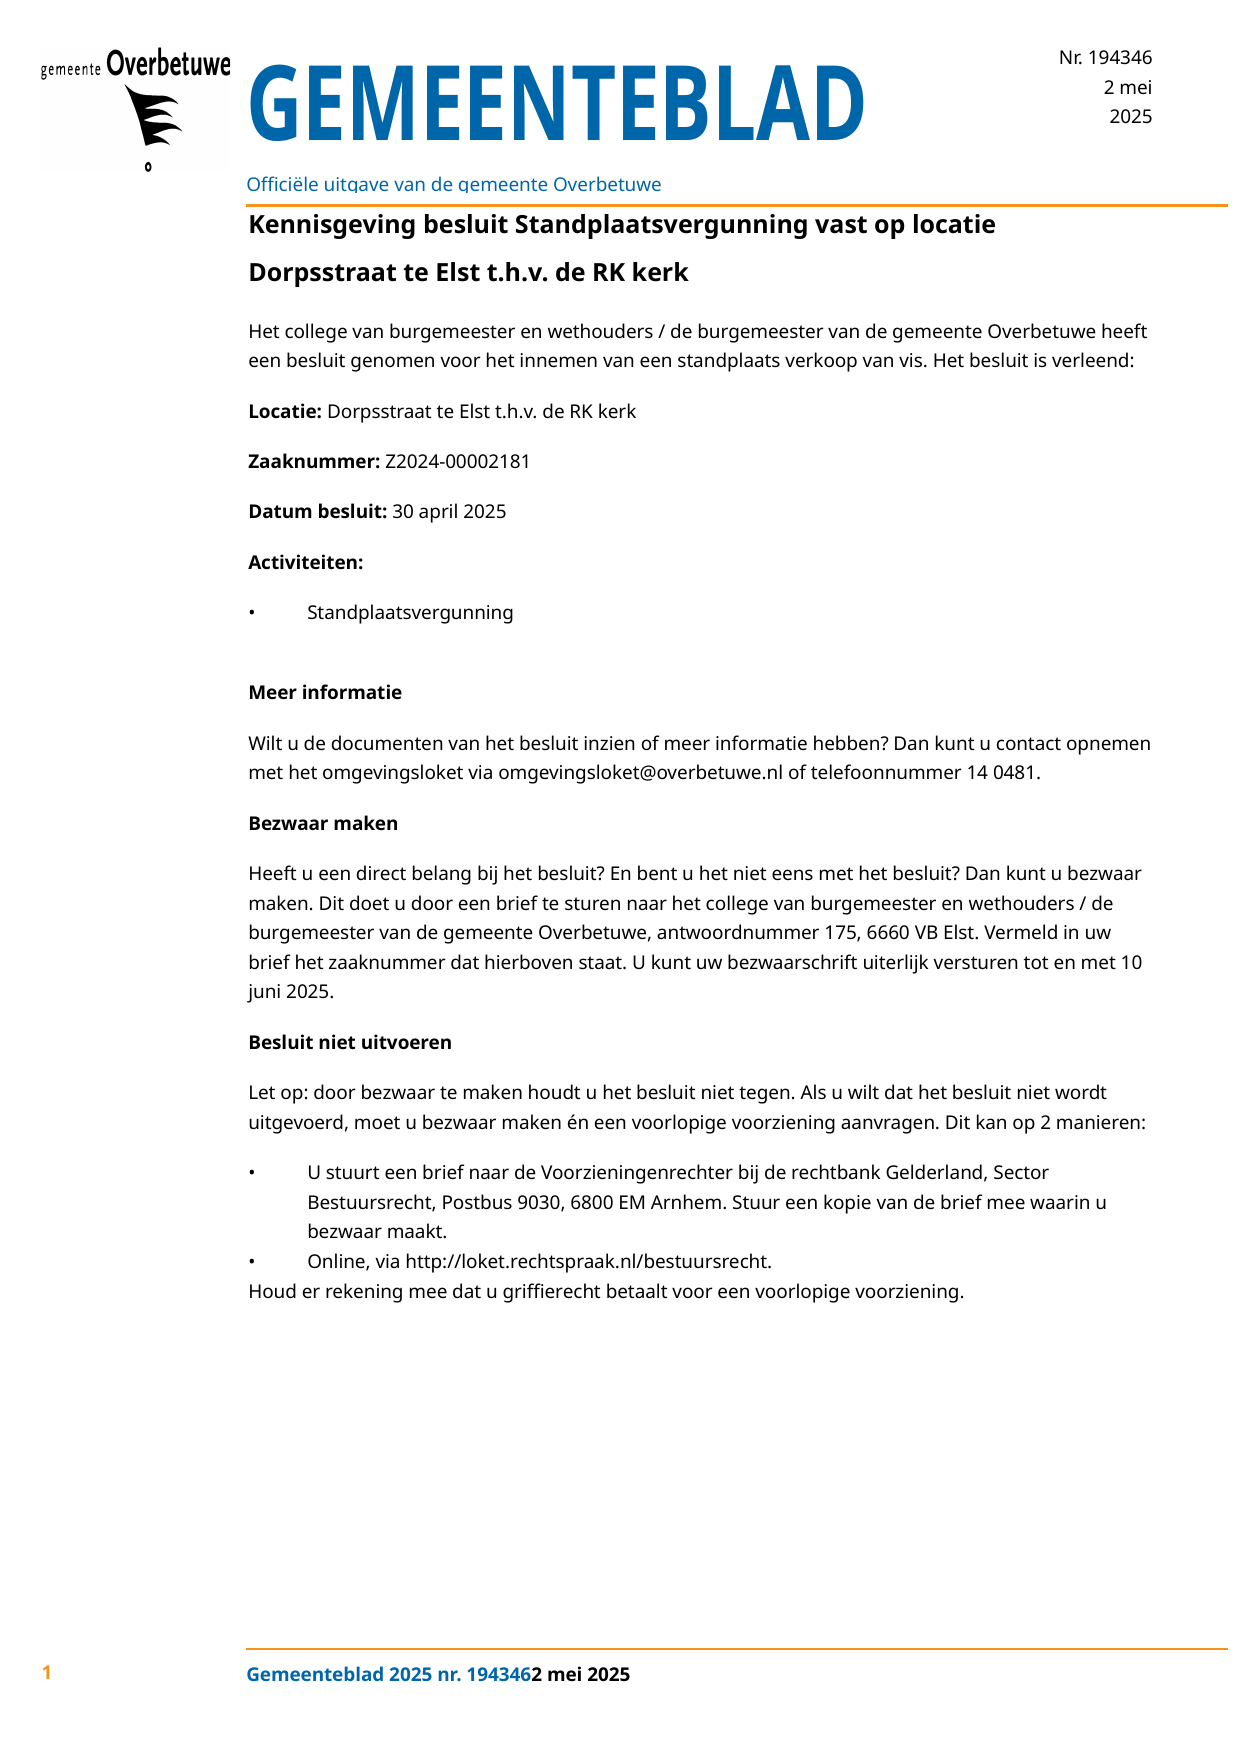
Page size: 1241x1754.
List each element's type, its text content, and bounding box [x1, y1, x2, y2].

text Het college van burgemeester en wethouders / de burgemeester van de gemeente Overbetuwe heeft een besluit genomen voor het innemen van een standplaats verkoop van vis. Het besluit is verleend: [248, 318, 1152, 373]
text Kennisgeving besluit Standplaatsvergunning vast op locatie Dorpsstraat te Elst t.h.v. de RK kerk [248, 207, 1152, 288]
list U stuurt een brief naar de Voorzieningenrechter bij de rechtbank Gelderland, Sector Bestuursrecht, Postbus 9030, 6800 EM Arnhem. Stuur een kopie van de brief mee waarin u bezwaar maakt. [248, 1159, 1152, 1244]
text Datum besluit: 30 april 2025 [248, 499, 1152, 524]
text Activiteiten: [248, 549, 1152, 575]
list Online, via http://loket.rechtspraak.nl/bestuursrecht. [248, 1248, 1152, 1274]
list Standplaatsvergunning [248, 599, 1152, 625]
text Houd er rekening mee dat u griffierecht betaalt voor een voorlopige voorziening. [248, 1278, 1152, 1304]
text Besluit niet uitvoeren [248, 1029, 1152, 1055]
text Locatie: Dorpsstraat te Elst t.h.v. de RK kerk [248, 398, 1152, 424]
text Let op: door bezwaar te maken houdt u het besluit niet tegen. Als u wilt dat het besluit niet wordt uitgevoerd, moet u bezwaar maken én een voorlopige voorziening aanvragen. Dit kan op 2 manieren: [248, 1079, 1152, 1135]
text Heeft u een direct belang bij het besluit? En bent u het niet eens met het besluit? Dan kunt u bezwaar maken. Dit doet u door een brief te sturen naar het college van burgemeester en wethouders / de burgemeester van de gemeente Overbetuwe, antwoordnummer 175, 6660 VB Elst. Vermeld in uw brief het zaaknummer dat hierboven staat. U kunt uw bezwaarschrift uiterlijk versturen tot en met 10 juni 2025. [248, 860, 1152, 1004]
picture [41, 47, 231, 172]
text Meer informatie [248, 679, 1152, 705]
text Zaaknummer: Z2024-00002181 [248, 448, 1152, 474]
text Wilt u de documenten van het besluit inzien of meer informatie hebben? Dan kunt u contact opnemen met het omgevingsloket via omgevingsloket@overbetuwe.nl of telefoonnummer 14 0481. [248, 730, 1152, 785]
text Bezwaar maken [248, 810, 1152, 836]
